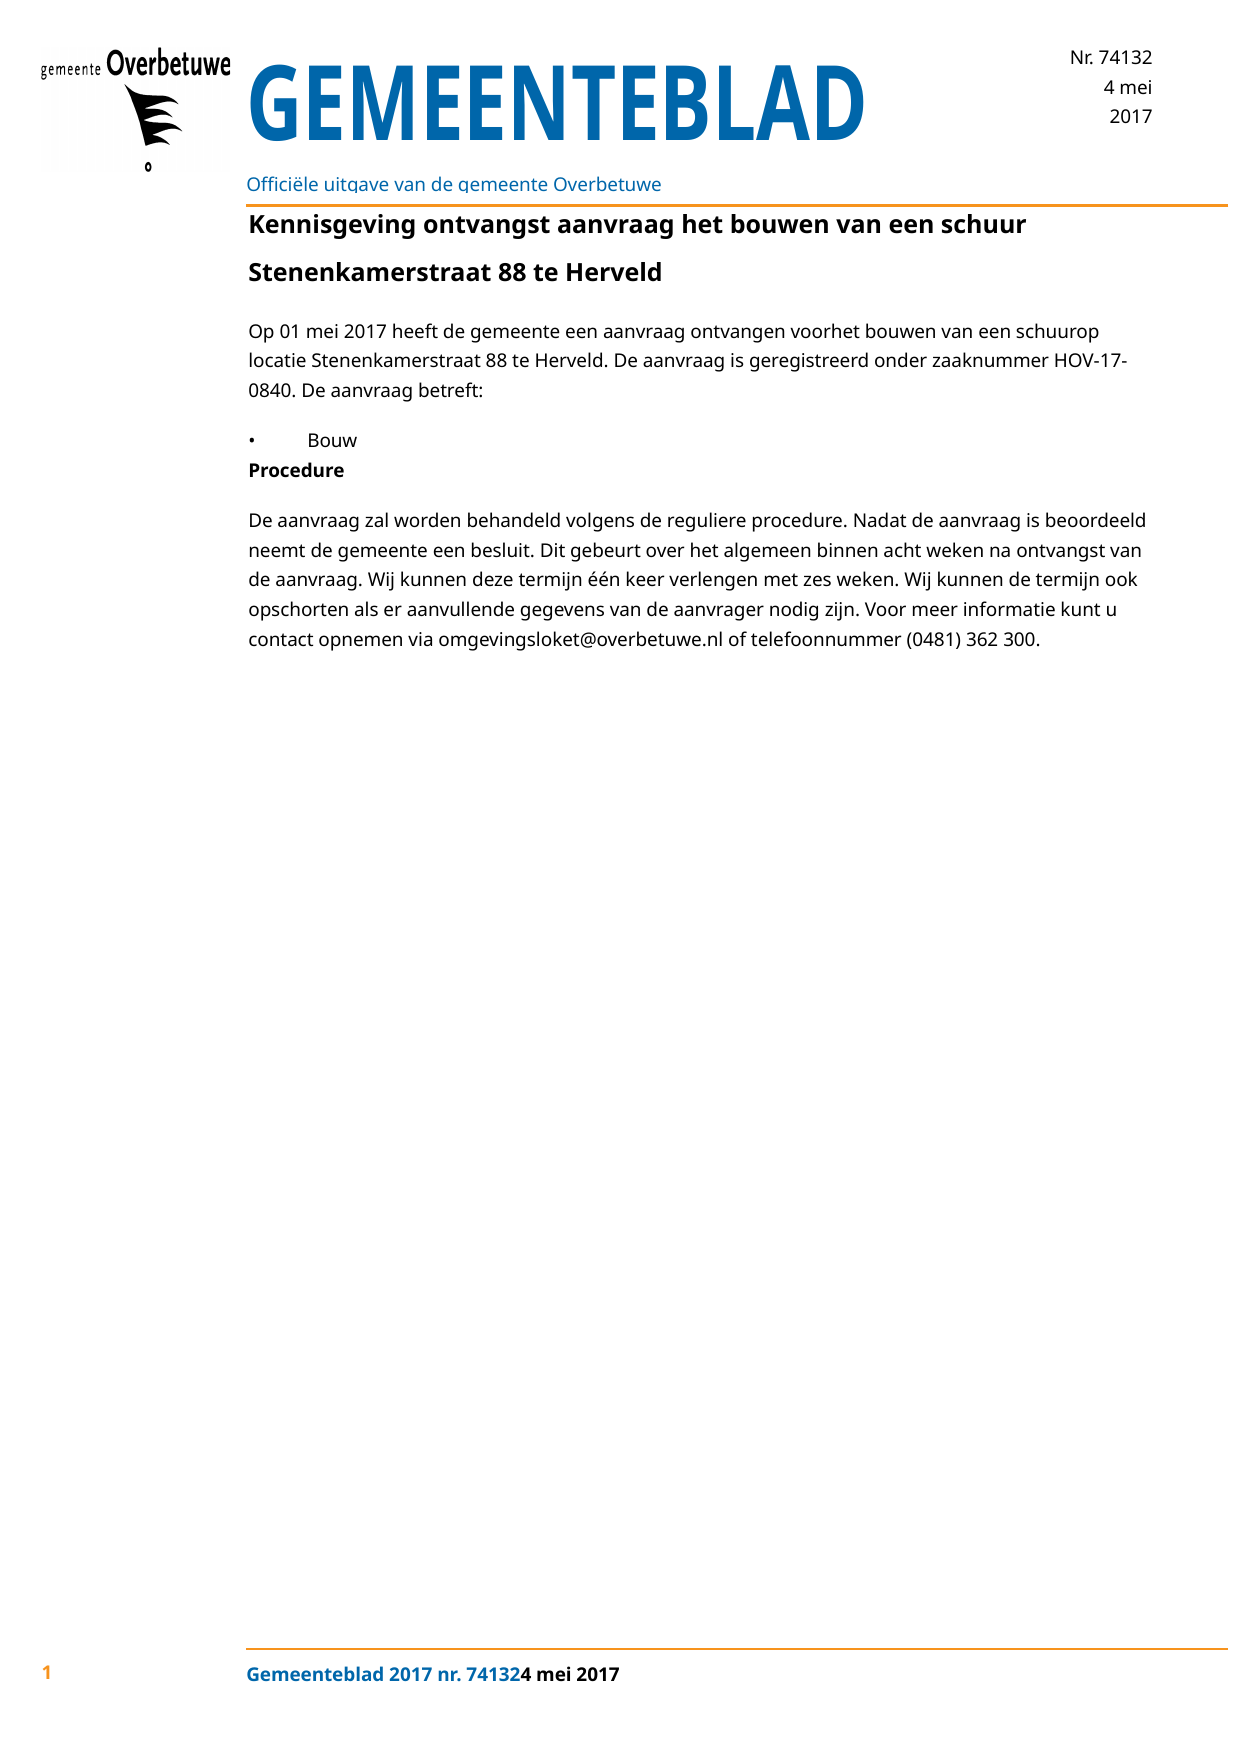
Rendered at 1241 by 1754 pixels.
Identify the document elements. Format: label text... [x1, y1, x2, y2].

picture [41, 47, 231, 172]
text Kennisgeving ontvangst aanvraag het bouwen van een schuur Stenenkamerstraat 88 te Herveld [248, 207, 1152, 288]
text Op 01 mei 2017 heeft de gemeente een aanvraag ontvangen voorhet bouwen van een schuurop locatie Stenenkamerstraat 88 te Herveld. De aanvraag is geregistreerd onder zaaknummer HOV-17-0840. De aanvraag betreft: [248, 318, 1152, 403]
text Procedure [248, 457, 1152, 483]
text De aanvraag zal worden behandeld volgens de reguliere procedure. Nadat de aanvraag is beoordeeld neemt de gemeente een besluit. Dit gebeurt over het algemeen binnen acht weken na ontvangst van de aanvraag. Wij kunnen deze termijn één keer verlengen met zes weken. Wij kunnen de termijn ook opschorten als er aanvullende gegevens van de aanvrager nodig zijn. Voor meer informatie kunt u contact opnemen via omgevingsloket@overbetuwe.nl of telefoonnummer (0481) 362 300. [248, 507, 1152, 652]
list Bouw [248, 427, 1152, 453]
